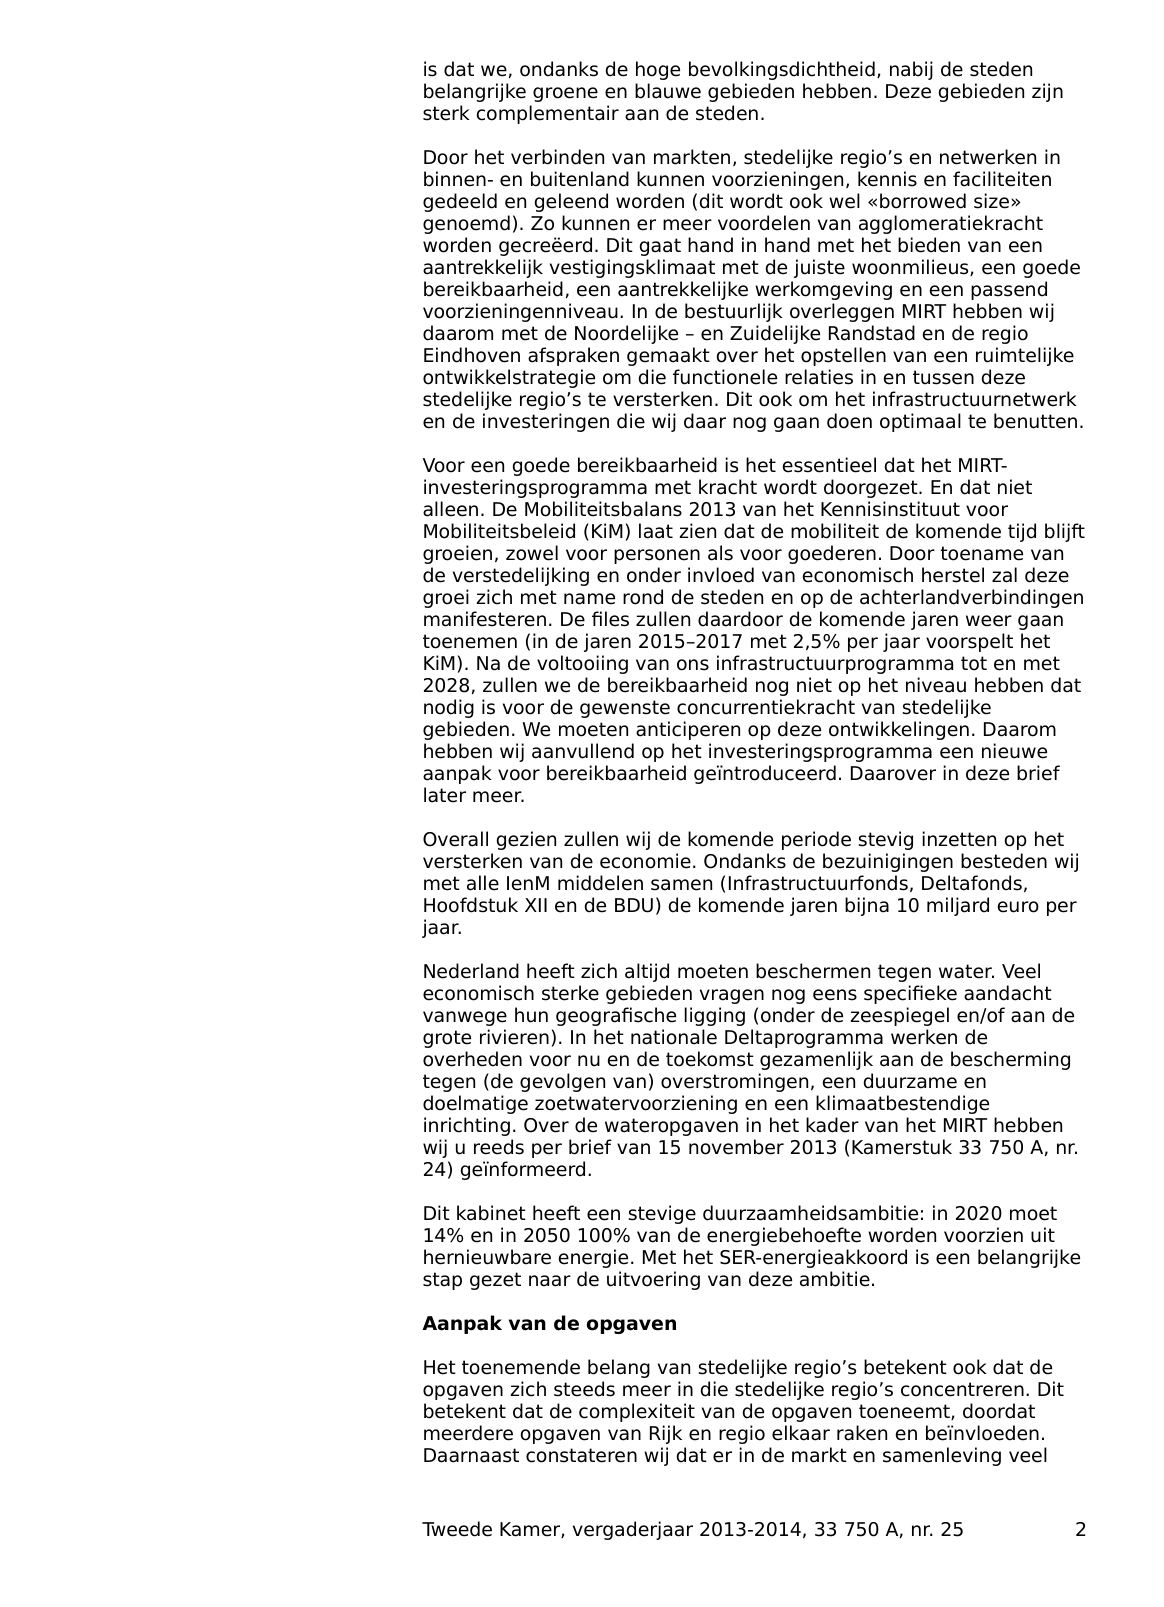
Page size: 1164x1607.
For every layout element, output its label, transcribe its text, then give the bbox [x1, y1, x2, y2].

text Door het verbinden van markten, stedelijke regio’s en netwerken in binnen- en buitenland kunnen voorzieningen, kennis en faciliteiten gedeeld en geleend worden (dit wordt ook wel «borrowed size» genoemd). Zo kunnen er meer voordelen van agglomeratiekracht worden gecreëerd. Dit gaat hand in hand met het bieden van een aantrekkelijk vestigingsklimaat met de juiste woonmilieus, een goede bereikbaarheid, een aantrekkelijke werkomgeving en een passend voorzieningenniveau. In de bestuurlijk overleggen MIRT hebben wij daarom met de Noordelijke – en Zuidelijke Randstad en de regio Eindhoven afspraken gemaakt over het opstellen van een ruimtelijke ontwikkelstrategie om die functionele relaties in en tussen deze stedelijke regio’s te versterken. Dit ook om het infrastructuurnetwerk en de investeringen die wij daar nog gaan doen optimaal te benutten. [422, 147, 1087, 433]
subtitle Aanpak van de opgaven [422, 1313, 1087, 1335]
text Overall gezien zullen wij de komende periode stevig inzetten op het versterken van de economie. Ondanks de bezuinigingen besteden wij met alle IenM middelen samen (Infrastructuurfonds, Deltafonds, Hoofdstuk XII en de BDU) de komende jaren bijna 10 miljard euro per jaar. [422, 829, 1087, 939]
text Nederland heeft zich altijd moeten beschermen tegen water. Veel economisch sterke gebieden vragen nog eens specifieke aandacht vanwege hun geografische ligging (onder de zeespiegel en/of aan de grote rivieren). In het nationale Deltaprogramma werken de overheden voor nu en de toekomst gezamenlijk aan de bescherming tegen (de gevolgen van) overstromingen, een duurzame en doelmatige zoetwatervoorziening en een klimaatbestendige inrichting. Over de wateropgaven in het kader van het MIRT hebben wij u reeds per brief van 15 november 2013 (Kamerstuk 33 750 A, nr. 24) geïnformeerd. [422, 961, 1087, 1181]
text Voor een goede bereikbaarheid is het essentieel dat het MIRT-investeringsprogramma met kracht wordt doorgezet. En dat niet alleen. De Mobiliteitsbalans 2013 van het Kennisinstituut voor Mobiliteitsbeleid (KiM) laat zien dat de mobiliteit de komende tijd blijft groeien, zowel voor personen als voor goederen. Door toename van de verstedelijking en onder invloed van economisch herstel zal deze groei zich met name rond de steden en op de achterlandverbindingen manifesteren. De files zullen daardoor de komende jaren weer gaan toenemen (in de jaren 2015–2017 met 2,5% per jaar voorspelt het KiM). Na de voltooiing van ons infrastructuurprogramma tot en met 2028, zullen we de bereikbaarheid nog niet op het niveau hebben dat nodig is voor de gewenste concurrentiekracht van stedelijke gebieden. We moeten anticiperen op deze ontwikkelingen. Daarom hebben wij aanvullend op het investeringsprogramma een nieuwe aanpak voor bereikbaarheid geïntroduceerd. Daarover in deze brief later meer. [422, 455, 1087, 807]
text Dit kabinet heeft een stevige duurzaamheidsambitie: in 2020 moet 14% en in 2050 100% van de energiebehoefte worden voorzien uit hernieuwbare energie. Met het SER-energieakkoord is een belangrijke stap gezet naar de uitvoering van deze ambitie. [422, 1203, 1087, 1291]
text is dat we, ondanks de hoge bevolkingsdichtheid, nabij de steden belangrijke groene en blauwe gebieden hebben. Deze gebieden zijn sterk complementair aan de steden. [422, 59, 1087, 125]
text Het toenemende belang van stedelijke regio’s betekent ook dat de opgaven zich steeds meer in die stedelijke regio’s concentreren. Dit betekent dat de complexiteit van de opgaven toeneemt, doordat meerdere opgaven van Rijk en regio elkaar raken en beïnvloeden. Daarnaast constateren wij dat er in de markt en samenleving veel [422, 1357, 1087, 1467]
